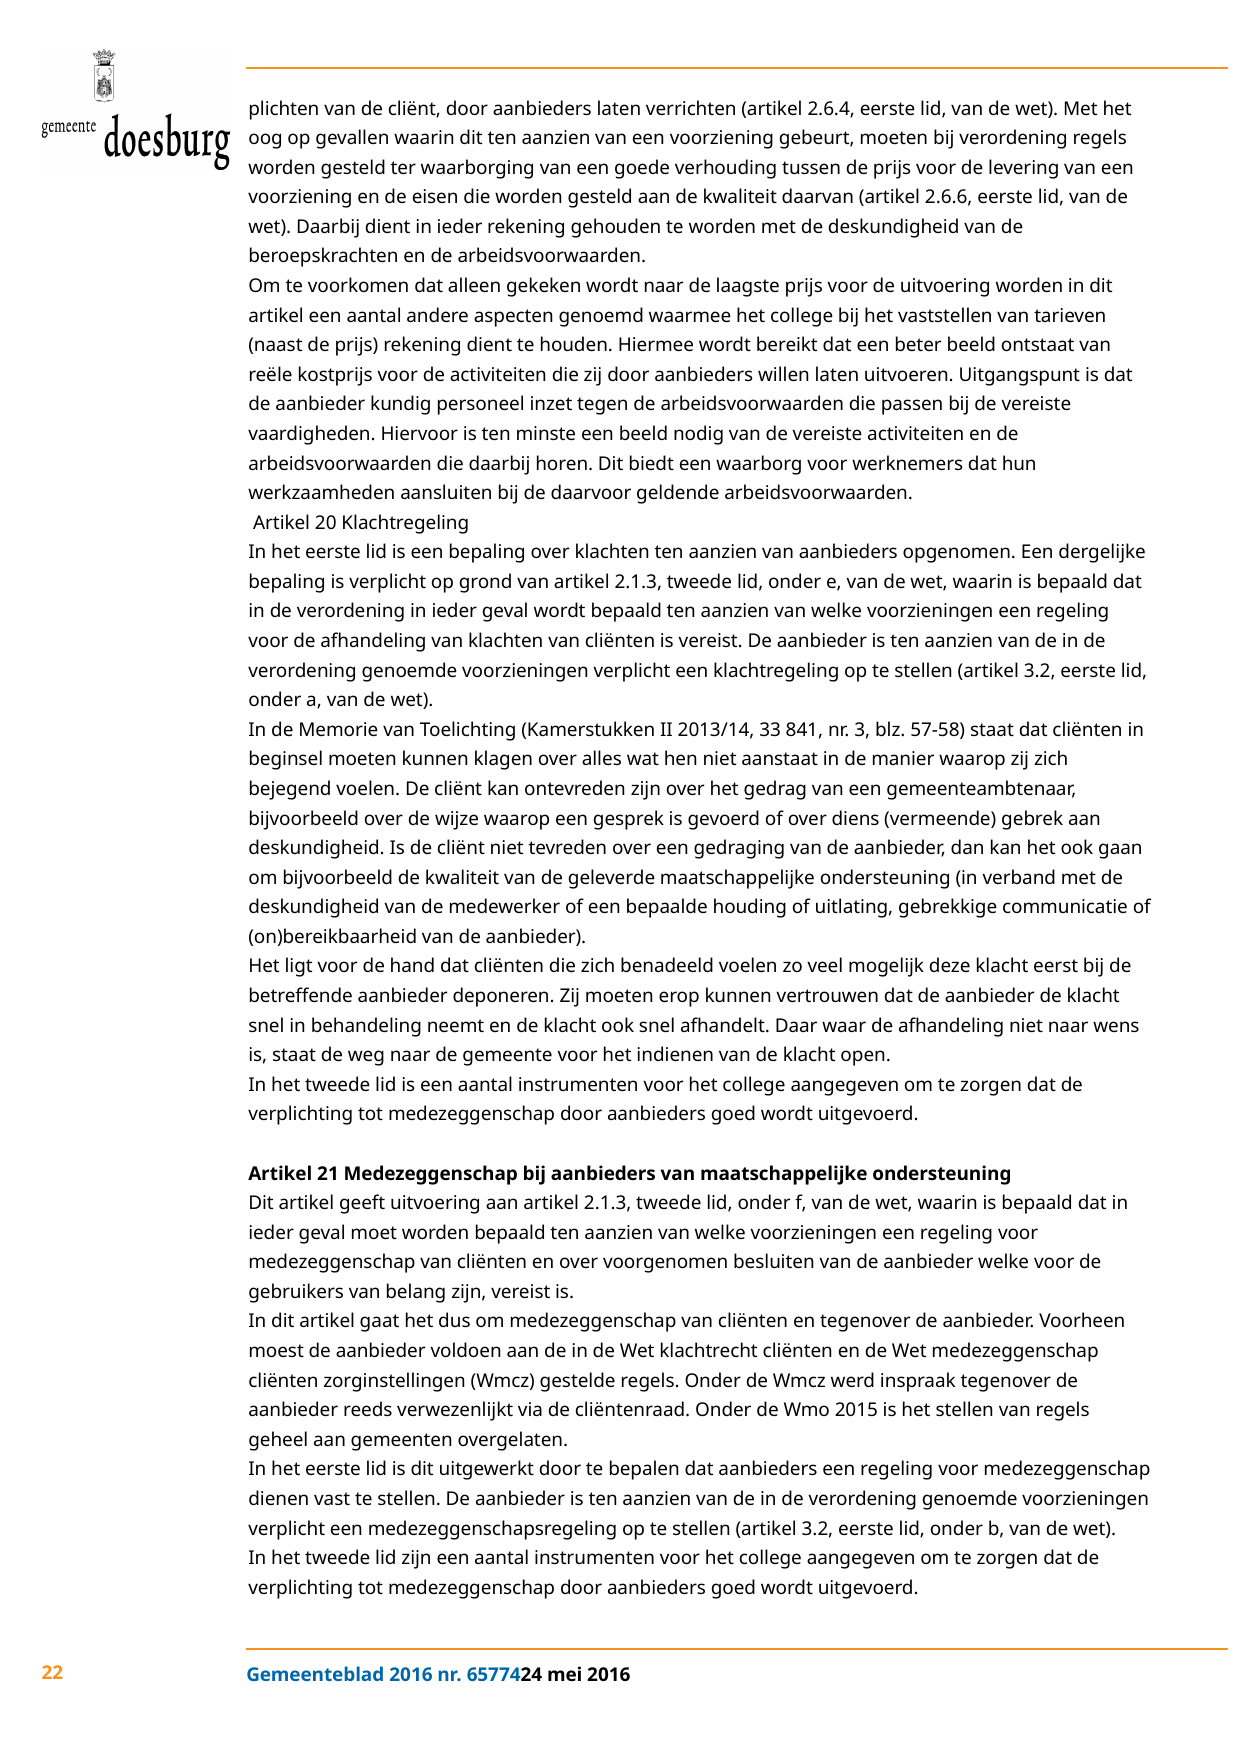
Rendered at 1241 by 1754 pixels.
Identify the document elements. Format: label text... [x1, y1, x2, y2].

text Dit artikel geeft uitvoering aan artikel 2.1.3, tweede lid, onder f, van de wet, waarin is bepaald dat in ieder geval moet worden bepaald ten aanzien van welke voorzieningen een regeling voor medezeggenschap van cliënten en over voorgenomen besluiten van de aanbieder welke voor de gebruikers van belang zijn, vereist is. [248, 1189, 1152, 1304]
text Om te voorkomen dat alleen gekeken wordt naar de laagste prijs voor de uitvoering worden in dit artikel een aantal andere aspecten genoemd waarmee het college bij het vaststellen van tarieven (naast de prijs) rekening dient te houden. Hiermee wordt bereikt dat een beter beeld ontstaat van reële kostprijs voor de activiteiten die zij door aanbieders willen laten uitvoeren. Uitgangspunt is dat de aanbieder kundig personeel inzet tegen de arbeidsvoorwaarden die passen bij de vereiste vaardigheden. Hiervoor is ten minste een beeld nodig van de vereiste activiteiten en de arbeidsvoorwaarden die daarbij horen. Dit biedt een waarborg voor werknemers dat hun werkzaamheden aansluiten bij de daarvoor geldende arbeidsvoorwaarden. [248, 272, 1152, 505]
text Artikel 21 Medezeggenschap bij aanbieders van maatschappelijke ondersteuning [248, 1160, 1152, 1186]
text Artikel 20 Klachtregeling [248, 509, 1152, 535]
text In de Memorie van Toelichting (Kamerstukken II 2013/14, 33 841, nr. 3, blz. 57-58) staat dat cliënten in beginsel moeten kunnen klagen over alles wat hen niet aanstaat in de manier waarop zij zich bejegend voelen. De cliënt kan ontevreden zijn over het gedrag van een gemeenteambtenaar, bijvoorbeeld over de wijze waarop een gesprek is gevoerd of over diens (vermeende) gebrek aan deskundigheid. Is de cliënt niet tevreden over een gedraging van de aanbieder, dan kan het ook gaan om bijvoorbeeld de kwaliteit van de geleverde maatschappelijke ondersteuning (in verband met de deskundigheid van de medewerker of een bepaalde houding of uitlating, gebrekkige communicatie of (on)bereikbaarheid van de aanbieder). [248, 716, 1152, 949]
text plichten van de cliënt, door aanbieders laten verrichten (artikel 2.6.4, eerste lid, van de wet). Met het oog op gevallen waarin dit ten aanzien van een voorziening gebeurt, moeten bij verordening regels worden gesteld ter waarborging van een goede verhouding tussen de prijs voor de levering van een voorziening en de eisen die worden gesteld aan de kwaliteit daarvan (artikel 2.6.6, eerste lid, van de wet). Daarbij dient in ieder rekening gehouden te worden met de deskundigheid van de beroepskrachten en de arbeidsvoorwaarden. [248, 95, 1152, 268]
text In het tweede lid is een aantal instrumenten voor het college aangegeven om te zorgen dat de verplichting tot medezeggenschap door aanbieders goed wordt uitgevoerd. [248, 1071, 1152, 1126]
text Het ligt voor de hand dat cliënten die zich benadeeld voelen zo veel mogelijk deze klacht eerst bij de betreffende aanbieder deponeren. Zij moeten erop kunnen vertrouwen dat de aanbieder de klacht snel in behandeling neemt en de klacht ook snel afhandelt. Daar waar de afhandeling niet naar wens is, staat de weg naar de gemeente voor het indienen van de klacht open. [248, 953, 1152, 1067]
text In het tweede lid zijn een aantal instrumenten voor het college aangegeven om te zorgen dat de verplichting tot medezeggenschap door aanbieders goed wordt uitgevoerd. [248, 1544, 1152, 1600]
text In dit artikel gaat het dus om medezeggenschap van cliënten en tegenover de aanbieder. Voorheen moest de aanbieder voldoen aan de in de Wet klachtrecht cliënten en de Wet medezeggenschap cliënten zorginstellingen (Wmcz) gestelde regels. Onder de Wmcz werd inspraak tegenover de aanbieder reeds verwezenlijkt via de cliëntenraad. Onder de Wmo 2015 is het stellen van regels geheel aan gemeenten overgelaten. [248, 1308, 1152, 1452]
picture [41, 47, 231, 172]
text In het eerste lid is dit uitgewerkt door te bepalen dat aanbieders een regeling voor medezeggenschap dienen vast te stellen. De aanbieder is ten aanzien van de in de verordening genoemde voorzieningen verplicht een medezeggenschapsregeling op te stellen (artikel 3.2, eerste lid, onder b, van de wet). [248, 1456, 1152, 1541]
text In het eerste lid is een bepaling over klachten ten aanzien van aanbieders opgenomen. Een dergelijke bepaling is verplicht op grond van artikel 2.1.3, tweede lid, onder e, van de wet, waarin is bepaald dat in de verordening in ieder geval wordt bepaald ten aanzien van welke voorzieningen een regeling voor de afhandeling van klachten van cliënten is vereist. De aanbieder is ten aanzien van de in de verordening genoemde voorzieningen verplicht een klachtregeling op te stellen (artikel 3.2, eerste lid, onder a, van de wet). [248, 538, 1152, 712]
